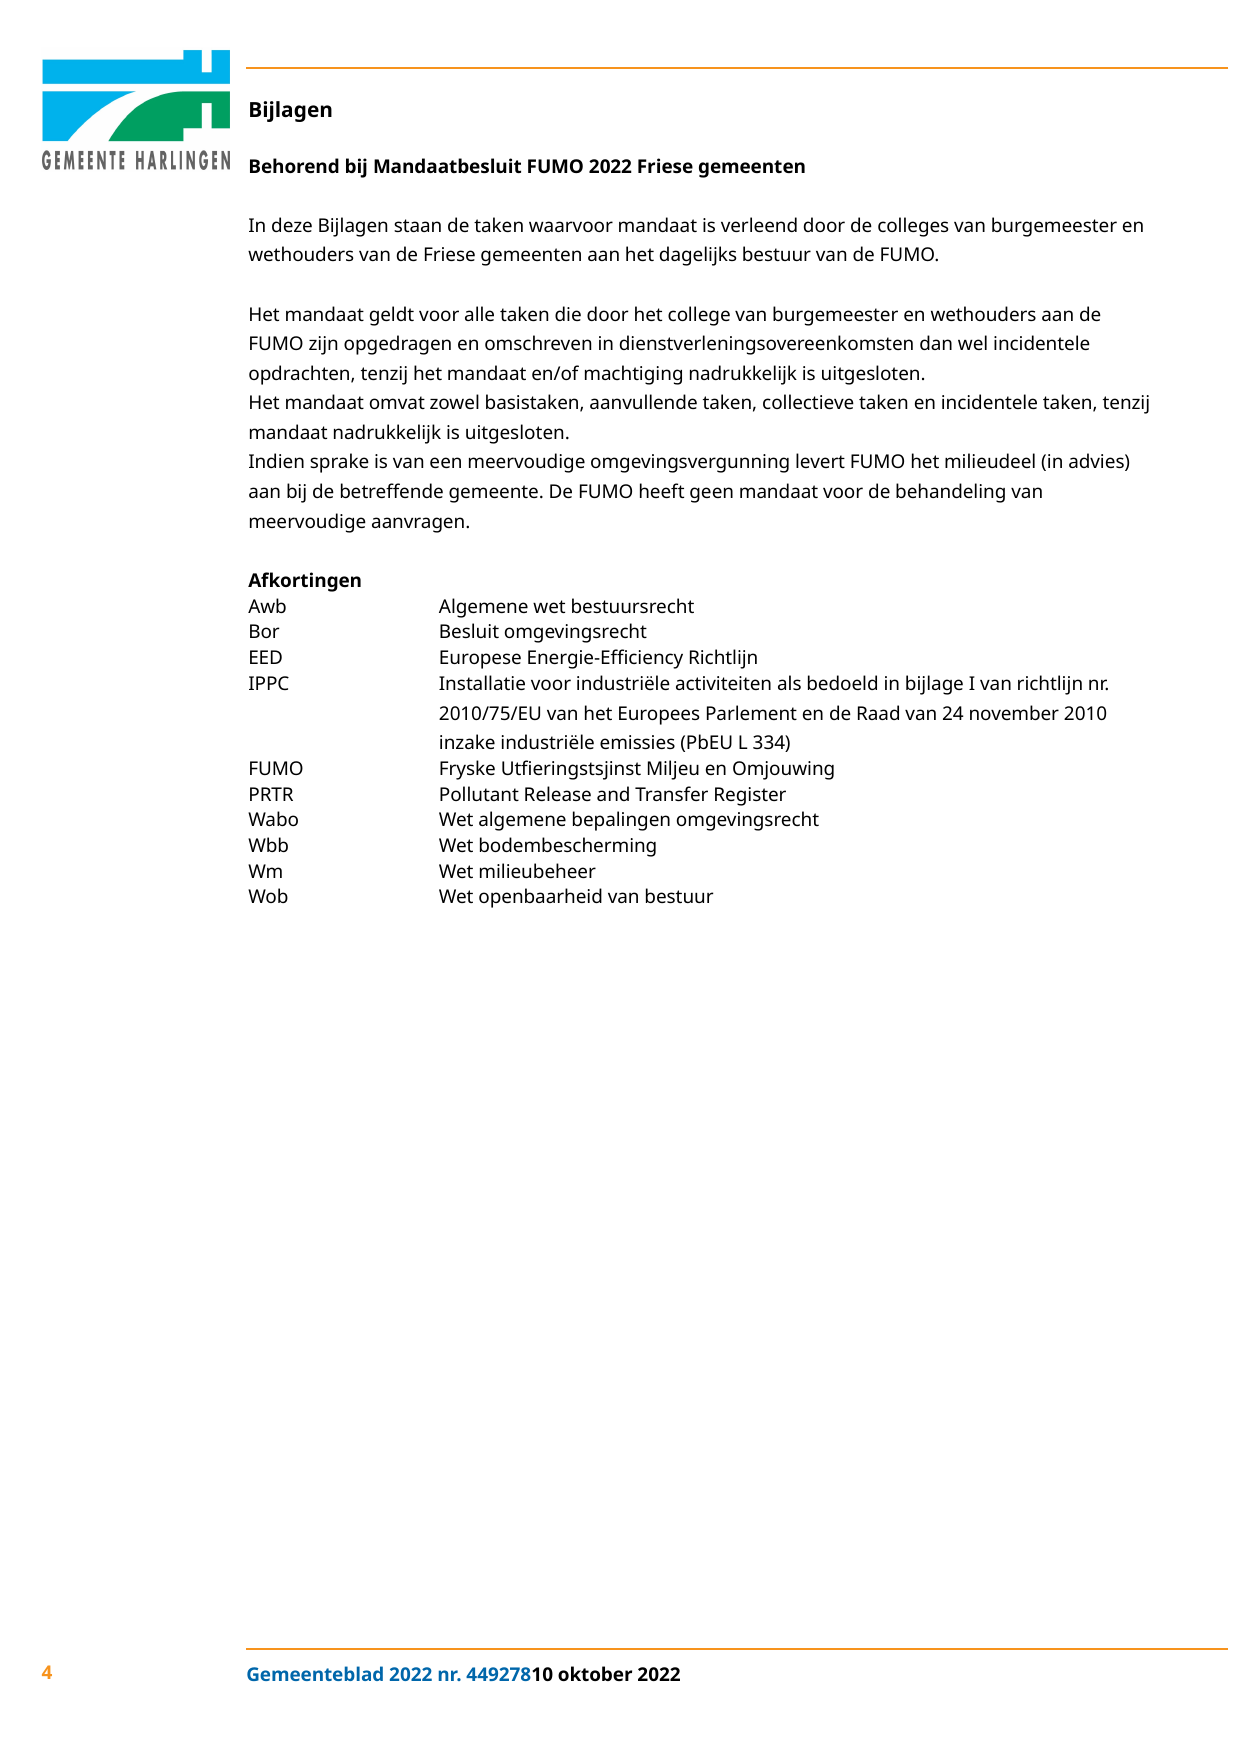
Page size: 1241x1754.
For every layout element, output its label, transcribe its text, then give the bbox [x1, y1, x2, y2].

table_cell PRTR [248, 781, 439, 806]
table_cell Installatie voor industriële activiteiten als bedoeld in bijlage I van richtlijn nr. 2010/75/EU van het Europees Parlement en de Raad van 24 november 2010 inzake industriële emissies (PbEU L 334) [439, 670, 1152, 755]
table_header Afkortingen [248, 567, 1152, 593]
table_cell Europese Energie-Efficiency Richtlijn [439, 644, 1152, 670]
text Bijlagen [248, 95, 1152, 123]
table_cell Wbb [248, 832, 439, 858]
table_cell Bor [248, 619, 439, 644]
text Het mandaat geldt voor alle taken die door het college van burgemeester en wethouders aan de FUMO zijn opgedragen en omschreven in dienstverleningsovereenkomsten dan wel incidentele opdrachten, tenzij het mandaat en/of machtiging nadrukkelijk is uitgesloten. [248, 301, 1152, 386]
table_cell FUMO [248, 755, 439, 781]
table_cell IPPC [248, 670, 439, 755]
table_cell Wob [248, 884, 439, 909]
table_cell Wet milieubeheer [439, 858, 1152, 884]
text Het mandaat omvat zowel basistaken, aanvullende taken, collectieve taken en incidentele taken, tenzij mandaat nadrukkelijk is uitgesloten. [248, 389, 1152, 445]
text Behorend bij Mandaatbesluit FUMO 2022 Friese gemeenten [248, 153, 1152, 179]
table_cell Wet algemene bepalingen omgevingsrecht [439, 806, 1152, 832]
table_cell Wet bodembescherming [439, 832, 1152, 858]
table_cell Algemene wet bestuursrecht [439, 593, 1152, 619]
table_cell Wabo [248, 806, 439, 832]
table_cell Awb [248, 593, 439, 619]
table_cell Wet openbaarheid van bestuur [439, 884, 1152, 909]
table_cell Fryske Utfieringstsjinst Miljeu en Omjouwing [439, 755, 1152, 781]
text In deze Bijlagen staan de taken waarvoor mandaat is verleend door de colleges van burgemeester en wethouders van de Friese gemeenten aan het dagelijks bestuur van de FUMO. [248, 212, 1152, 267]
table_cell EED [248, 644, 439, 670]
text Indien sprake is van een meervoudige omgevingsvergunning levert FUMO het milieudeel (in advies) aan bij de betreffende gemeente. De FUMO heeft geen mandaat voor de behandeling van meervoudige aanvragen. [248, 449, 1152, 534]
table_cell Wm [248, 858, 439, 884]
picture [41, 47, 231, 172]
table_cell Pollutant Release and Transfer Register [439, 781, 1152, 806]
table_cell Besluit omgevingsrecht [439, 619, 1152, 644]
